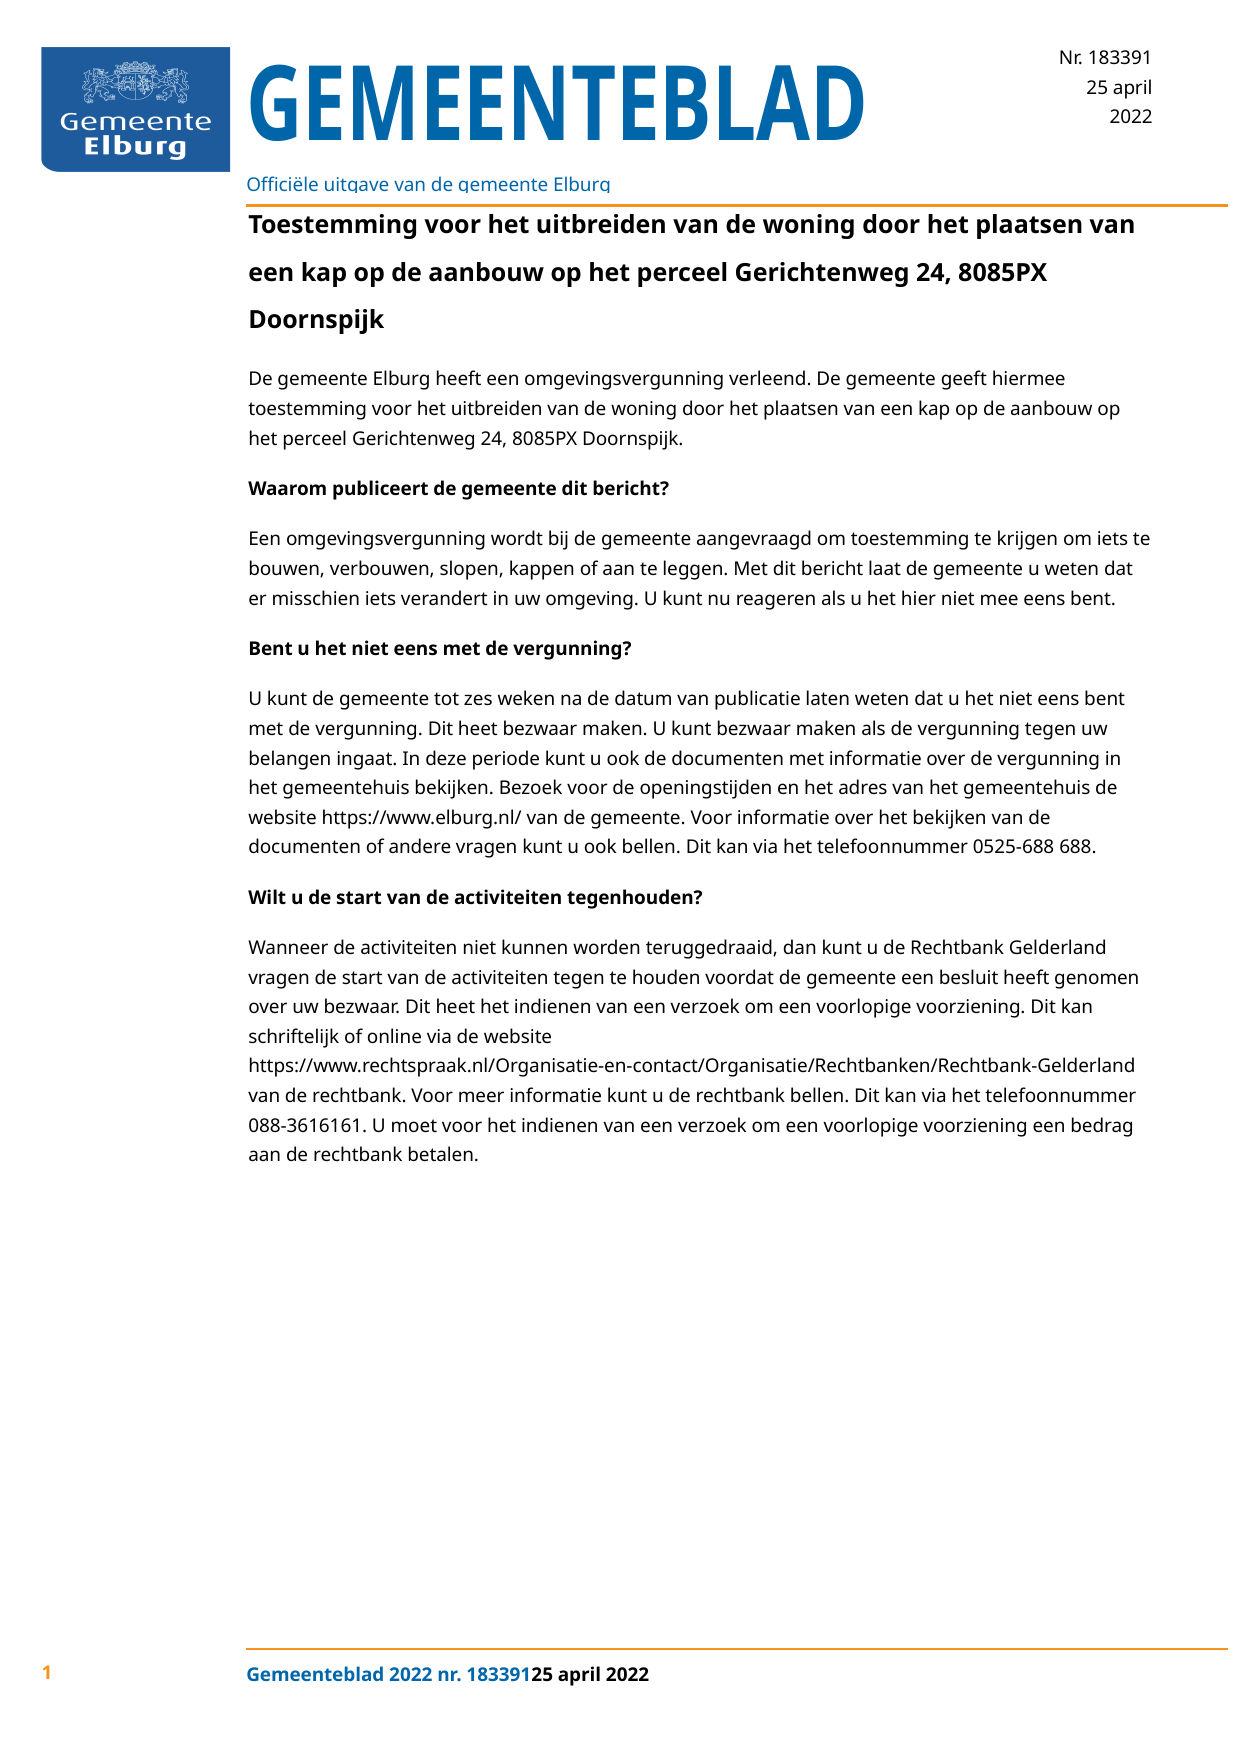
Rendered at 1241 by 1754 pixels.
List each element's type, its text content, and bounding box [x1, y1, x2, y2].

text Waarom publiceert de gemeente dit bericht? [248, 475, 1152, 501]
text Wilt u de start van de activiteiten tegenhouden? [248, 884, 1152, 909]
text De gemeente Elburg heeft een omgevingsvergunning verleend. De gemeente geeft hiermee toestemming voor het uitbreiden van de woning door het plaatsen van een kap op de aanbouw op het perceel Gerichtenweg 24, 8085PX Doornspijk. [248, 366, 1152, 450]
picture [41, 47, 231, 172]
text Toestemming voor het uitbreiden van de woning door het plaatsen van een kap op de aanbouw op het perceel Gerichtenweg 24, 8085PX Doornspijk [248, 207, 1152, 336]
text Een omgevingsvergunning wordt bij de gemeente aangevraagd om toestemming te krijgen om iets te bouwen, verbouwen, slopen, kappen of aan te leggen. Met dit bericht laat de gemeente u weten dat er misschien iets verandert in uw omgeving. U kunt nu reageren als u het hier niet mee eens bent. [248, 526, 1152, 610]
text U kunt de gemeente tot zes weken na de datum van publicatie laten weten dat u het niet eens bent met de vergunning. Dit heet bezwaar maken. U kunt bezwaar maken als de vergunning tegen uw belangen ingaat. In deze periode kunt u ook de documenten met informatie over de vergunning in het gemeentehuis bekijken. Bezoek voor de openingstijden en het adres van het gemeentehuis de website https://www.elburg.nl/ van de gemeente. Voor informatie over het bekijken van de documenten of andere vragen kunt u ook bellen. Dit kan via het telefoonnummer 0525-688 688. [248, 686, 1152, 859]
text Bent u het niet eens met de vergunning? [248, 635, 1152, 661]
text Wanneer de activiteiten niet kunnen worden teruggedraaid, dan kunt u de Rechtbank Gelderland vragen de start van de activiteiten tegen te houden voordat de gemeente een besluit heeft genomen over uw bezwaar. Dit heet het indienen van een verzoek om een voorlopige voorziening. Dit kan schriftelijk of online via de website https://www.rechtspraak.nl/Organisatie-en-contact/Organisatie/Rechtbanken/Rechtbank-Gelderland van de rechtbank. Voor meer informatie kunt u de rechtbank bellen. Dit kan via het telefoonnummer 088-3616161. U moet voor het indienen van een verzoek om een voorlopige voorziening een bedrag aan de rechtbank betalen. [248, 934, 1152, 1167]
